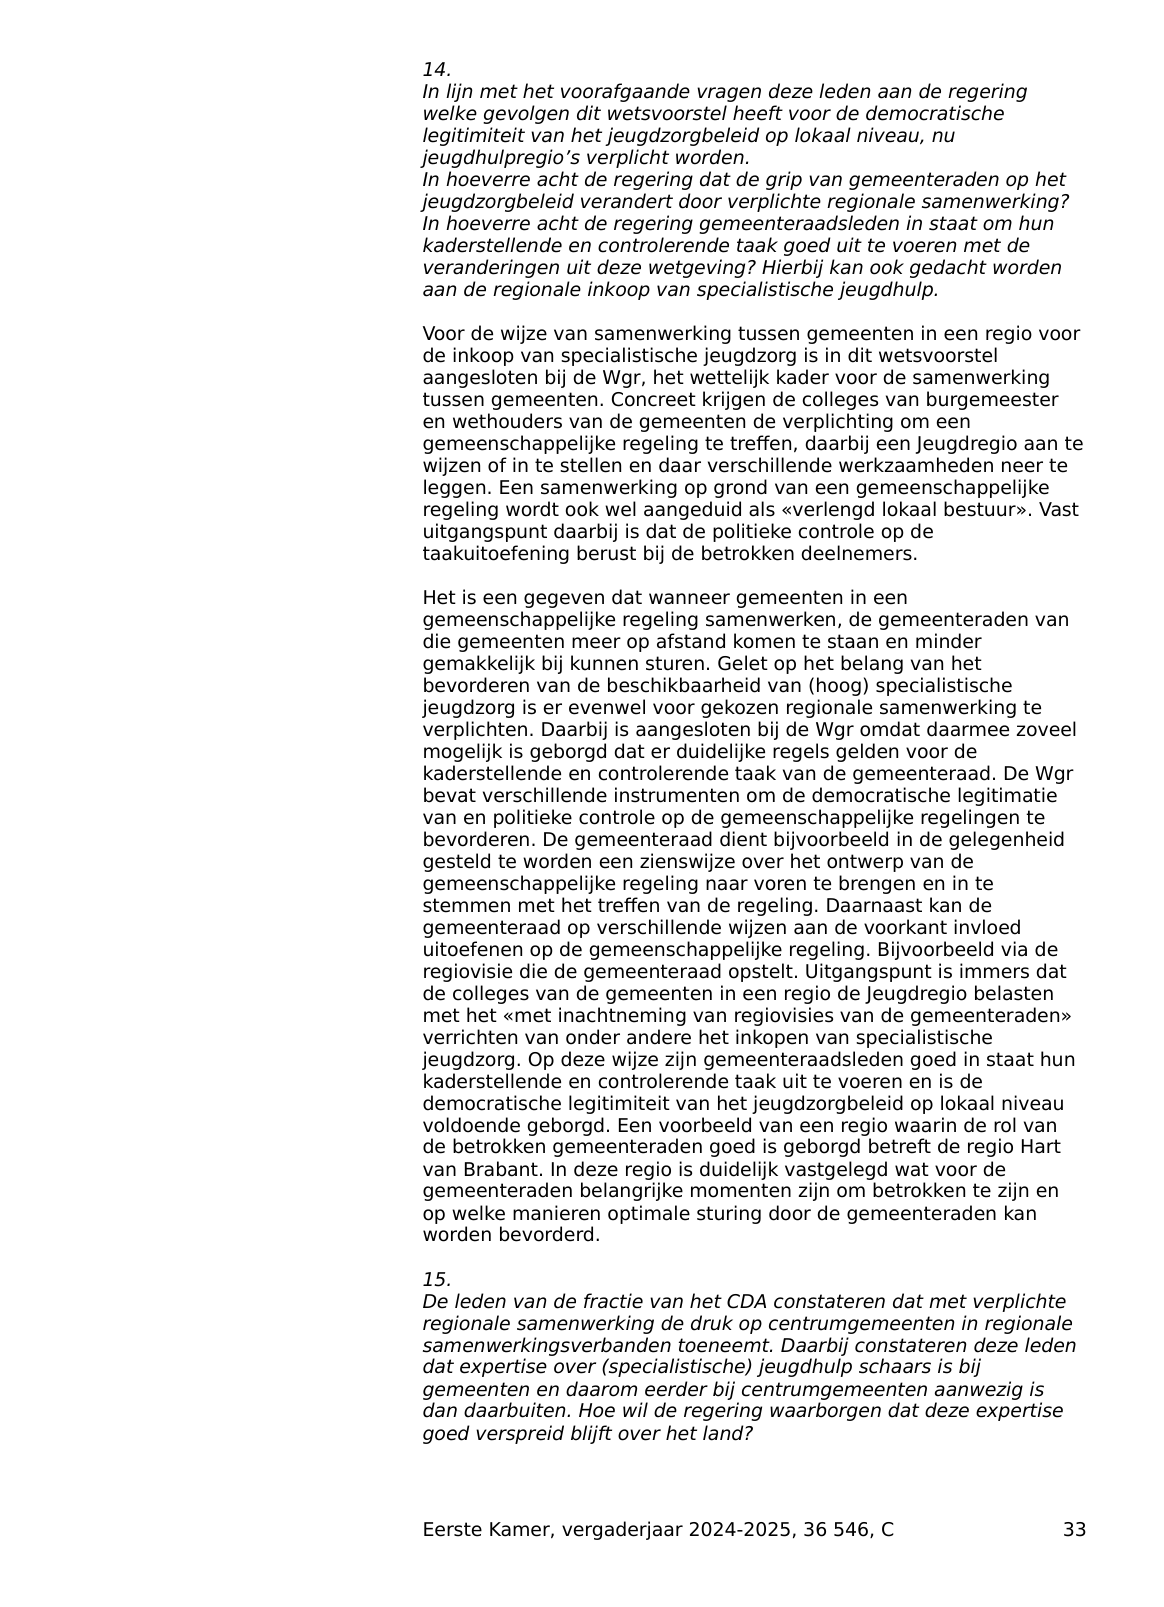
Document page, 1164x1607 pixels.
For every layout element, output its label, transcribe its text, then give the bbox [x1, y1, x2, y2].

text 14. [422, 59, 1087, 81]
text In lijn met het voorafgaande vragen deze leden aan de regering welke gevolgen dit wetsvoorstel heeft voor de democratische legitimiteit van het jeugdzorgbeleid op lokaal niveau, nu jeugdhulpregio’s verplicht worden. [422, 81, 1087, 169]
text Voor de wijze van samenwerking tussen gemeenten in een regio voor de inkoop van specialistische jeugdzorg is in dit wetsvoorstel aangesloten bij de Wgr, het wettelijk kader voor de samenwerking tussen gemeenten. Concreet krijgen de colleges van burgemeester en wethouders van de gemeenten de verplichting om een gemeenschappelijke regeling te treffen, daarbij een Jeugdregio aan te wijzen of in te stellen en daar verschillende werkzaamheden neer te leggen. Een samenwerking op grond van een gemeenschappelijke regeling wordt ook wel aangeduid als «verlengd lokaal bestuur». Vast uitgangspunt daarbij is dat de politieke controle op de taakuitoefening berust bij de betrokken deelnemers. [422, 323, 1087, 565]
text Het is een gegeven dat wanneer gemeenten in een gemeenschappelijke regeling samenwerken, de gemeenteraden van die gemeenten meer op afstand komen te staan en minder gemakkelijk bij kunnen sturen. Gelet op het belang van het bevorderen van de beschikbaarheid van (hoog) specialistische jeugdzorg is er evenwel voor gekozen regionale samenwerking te verplichten. Daarbij is aangesloten bij de Wgr omdat daarmee zoveel mogelijk is geborgd dat er duidelijke regels gelden voor de kaderstellende en controlerende taak van de gemeenteraad. De Wgr bevat verschillende instrumenten om de democratische legitimatie van en politieke controle op de gemeenschappelijke regelingen te bevorderen. De gemeenteraad dient bijvoorbeeld in de gelegenheid gesteld te worden een zienswijze over het ontwerp van de gemeenschappelijke regeling naar voren te brengen en in te stemmen met het treffen van de regeling. Daarnaast kan de gemeenteraad op verschillende wijzen aan de voorkant invloed uitoefenen op de gemeenschappelijke regeling. Bijvoorbeeld via de regiovisie die de gemeenteraad opstelt. Uitgangspunt is immers dat de colleges van de gemeenten in een regio de Jeugdregio belasten met het «met inachtneming van regiovisies van de gemeenteraden» verrichten van onder andere het inkopen van specialistische jeugdzorg. Op deze wijze zijn gemeenteraadsleden goed in staat hun kaderstellende en controlerende taak uit te voeren en is de democratische legitimiteit van het jeugdzorgbeleid op lokaal niveau voldoende geborgd. Een voorbeeld van een regio waarin de rol van de betrokken gemeenteraden goed is geborgd betreft de regio Hart van Brabant. In deze regio is duidelijk vastgelegd wat voor de gemeenteraden belangrijke momenten zijn om betrokken te zijn en op welke manieren optimale sturing door de gemeenteraden kan worden bevorderd. [422, 587, 1087, 1246]
text In hoeverre acht de regering dat de grip van gemeenteraden op het jeugdzorgbeleid verandert door verplichte regionale samenwerking? In hoeverre acht de regering gemeenteraadsleden in staat om hun kaderstellende en controlerende taak goed uit te voeren met de veranderingen uit deze wetgeving? Hierbij kan ook gedacht worden aan de regionale inkoop van specialistische jeugdhulp. [422, 169, 1087, 301]
text De leden van de fractie van het CDA constateren dat met verplichte regionale samenwerking de druk op centrumgemeenten in regionale samenwerkingsverbanden toeneemt. Daarbij constateren deze leden dat expertise over (specialistische) jeugdhulp schaars is bij gemeenten en daarom eerder bij centrumgemeenten aanwezig is dan daarbuiten. Hoe wil de regering waarborgen dat deze expertise goed verspreid blijft over het land? [422, 1291, 1087, 1444]
text 15. [422, 1268, 1087, 1291]
